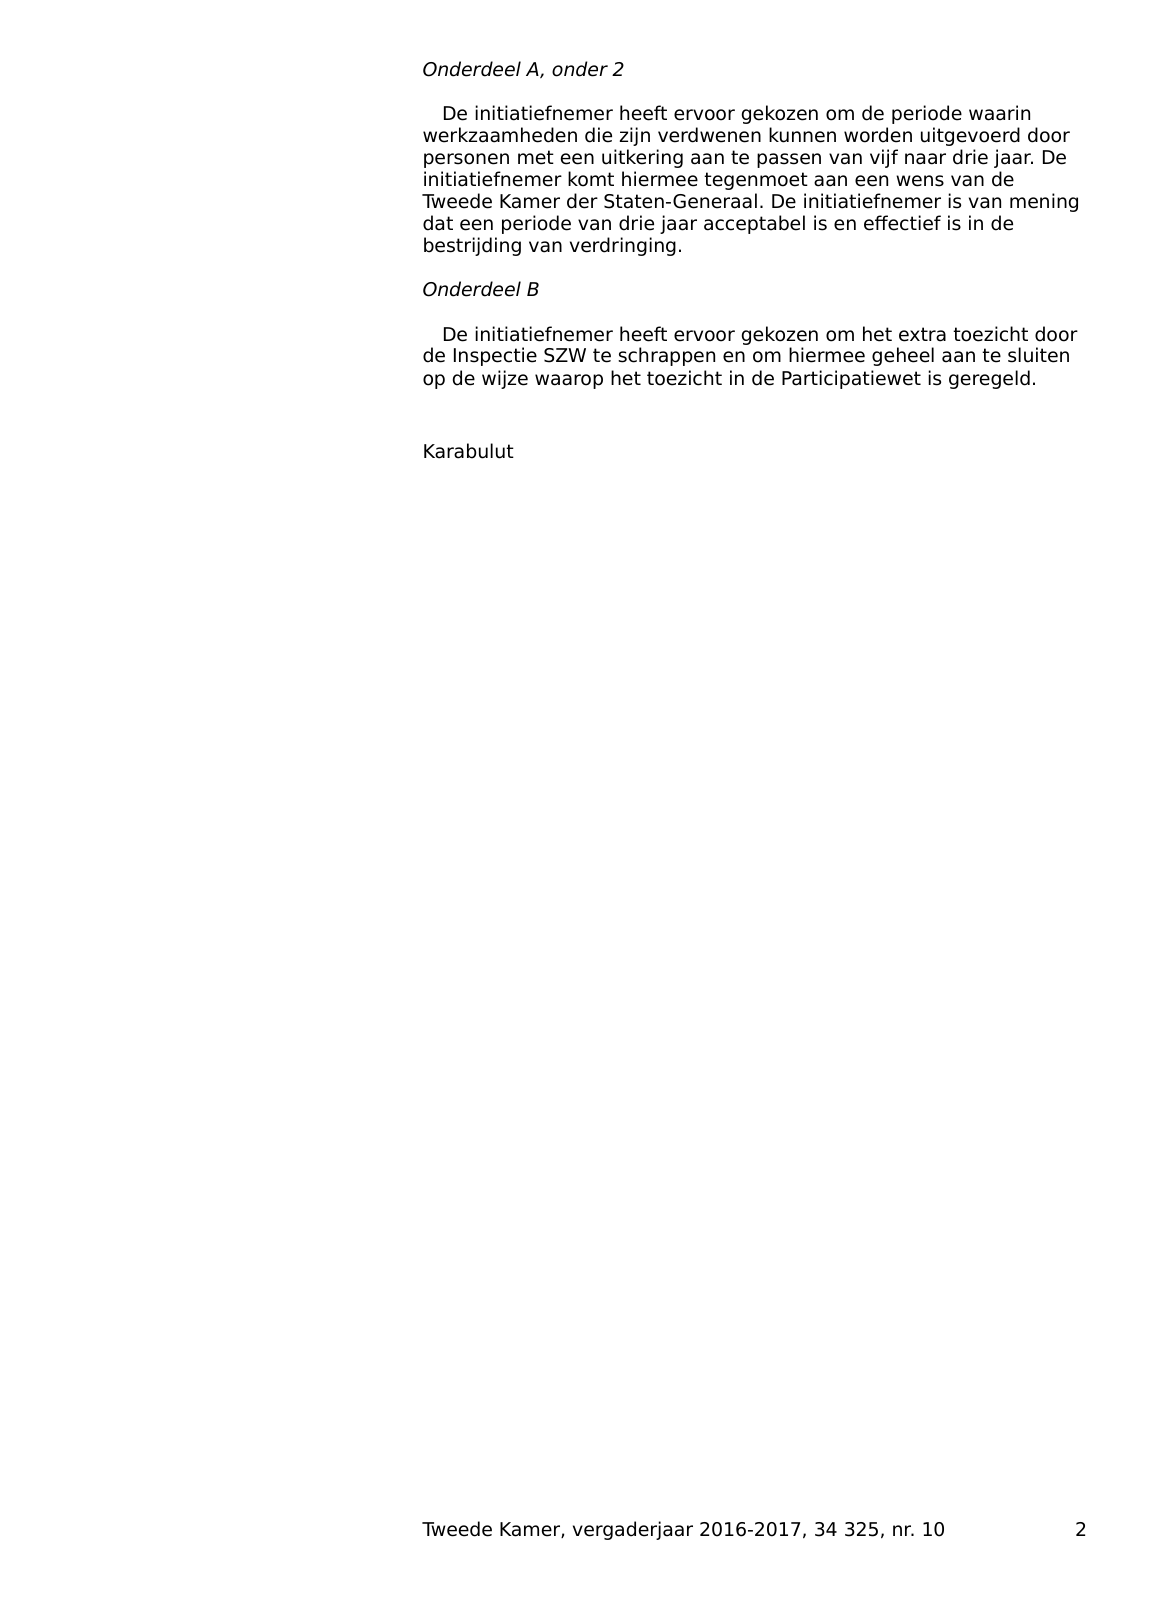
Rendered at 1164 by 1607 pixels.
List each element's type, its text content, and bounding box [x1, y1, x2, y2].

subtitle Onderdeel A, onder 2 [422, 59, 1087, 81]
text De initiatiefnemer heeft ervoor gekozen om het extra toezicht door de Inspectie SZW te schrappen en om hiermee geheel aan te sluiten op de wijze waarop het toezicht in de Participatiewet is geregeld. [422, 323, 1087, 389]
text De initiatiefnemer heeft ervoor gekozen om de periode waarin werkzaamheden die zijn verdwenen kunnen worden uitgevoerd door personen met een uitkering aan te passen van vijf naar drie jaar. De initiatiefnemer komt hiermee tegenmoet aan een wens van de Tweede Kamer der Staten-Generaal. De initiatiefnemer is van mening dat een periode van drie jaar acceptabel is en effectief is in de bestrijding van verdringing. [422, 103, 1087, 257]
subtitle Onderdeel B [422, 279, 1087, 301]
text Karabulut [422, 419, 1087, 463]
